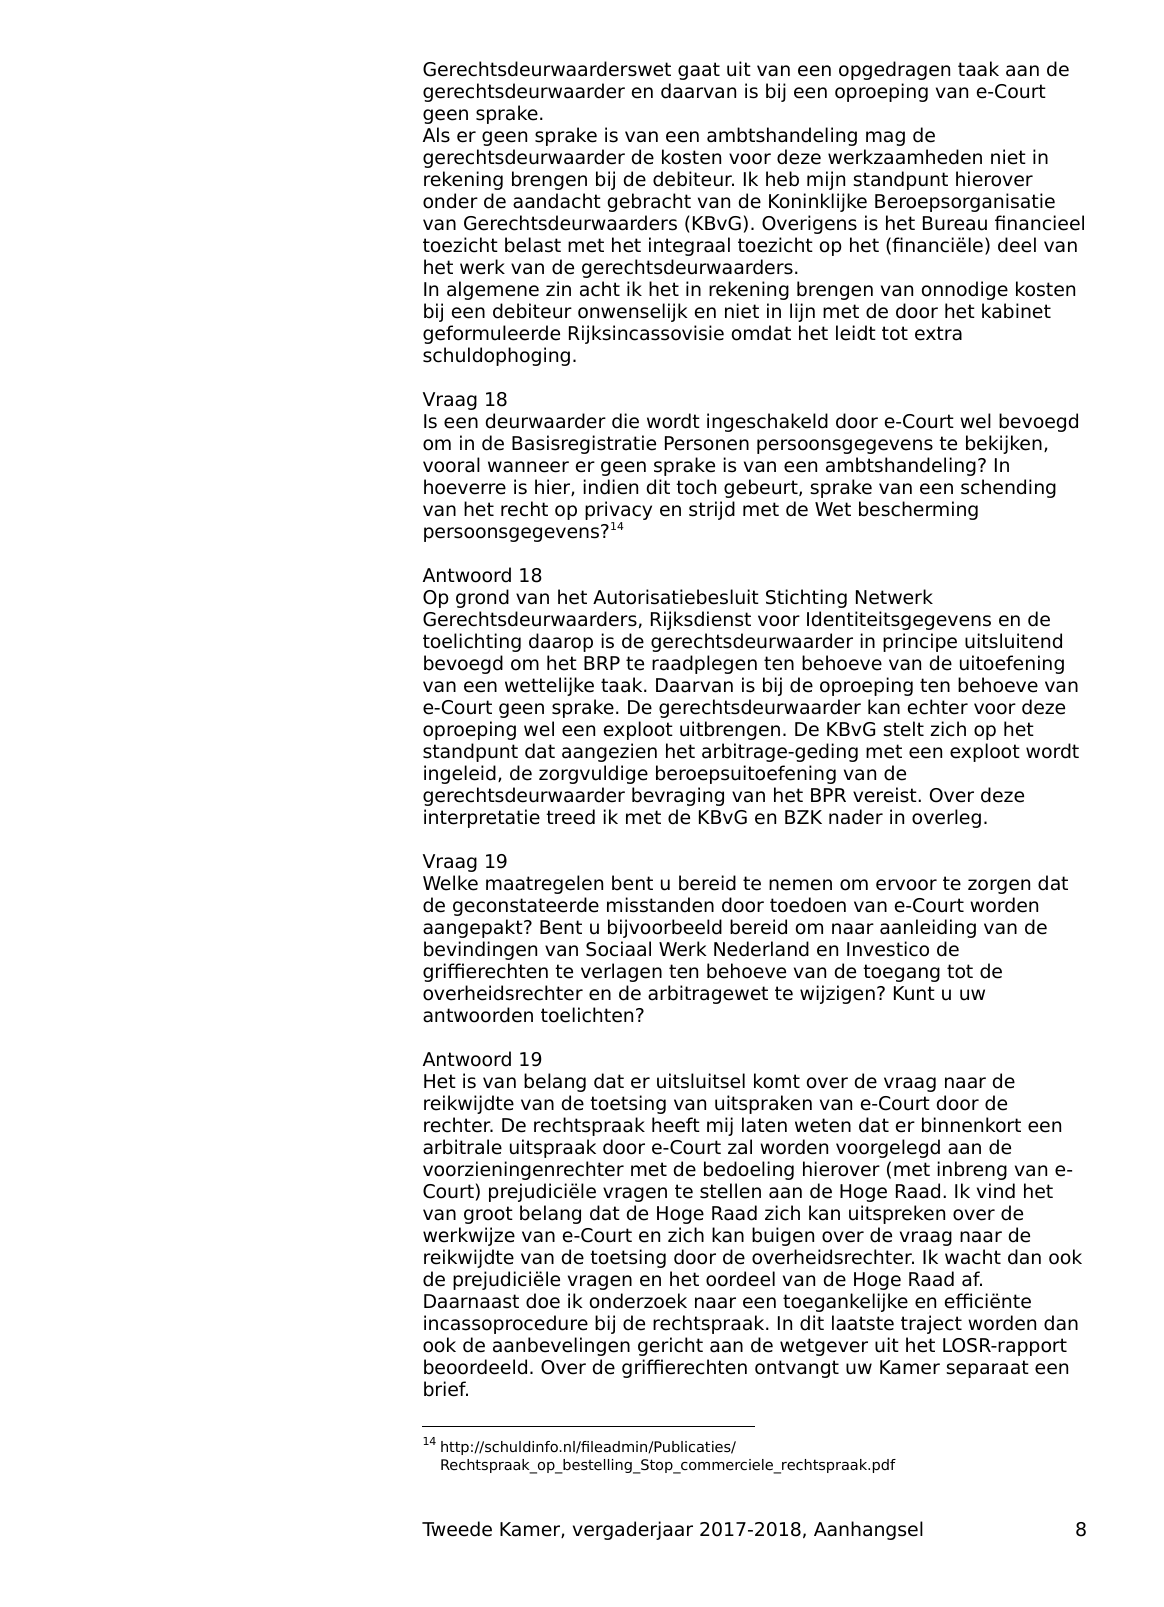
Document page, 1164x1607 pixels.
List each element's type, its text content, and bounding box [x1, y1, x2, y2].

text Vraag 19 [422, 851, 1087, 873]
text Welke maatregelen bent u bereid te nemen om ervoor te zorgen dat de geconstateerde misstanden door toedoen van e-Court worden aangepakt? Bent u bijvoorbeeld bereid om naar aanleiding van de bevindingen van Sociaal Werk Nederland en Investico de griffierechten te verlagen ten behoeve van de toegang tot de overheidsrechter en de arbitragewet te wijzigen? Kunt u uw antwoorden toelichten? [422, 873, 1087, 1027]
text Het is van belang dat er uitsluitsel komt over de vraag naar de reikwijdte van de toetsing van uitspraken van e-Court door de rechter. De rechtspraak heeft mij laten weten dat er binnenkort een arbitrale uitspraak door e-Court zal worden voorgelegd aan de voorzieningenrechter met de bedoeling hierover (met inbreng van e-Court) prejudiciële vragen te stellen aan de Hoge Raad. Ik vind het van groot belang dat de Hoge Raad zich kan uitspreken over de werkwijze van e-Court en zich kan buigen over de vraag naar de reikwijdte van de toetsing door de overheidsrechter. Ik wacht dan ook de prejudiciële vragen en het oordeel van de Hoge Raad af. Daarnaast doe ik onderzoek naar een toegankelijke en efficiënte incassoprocedure bij de rechtspraak. In dit laatste traject worden dan ook de aanbevelingen gericht aan de wetgever uit het LOSR-rapport beoordeeld. Over de griffierechten ontvangt uw Kamer separaat een brief. [422, 1071, 1087, 1401]
text In algemene zin acht ik het in rekening brengen van onnodige kosten bij een debiteur onwenselijk en niet in lijn met de door het kabinet geformuleerde Rijksincassovisie omdat het leidt tot extra schuldophoging. [422, 279, 1087, 367]
text Antwoord 18 [422, 565, 1087, 587]
text Als er geen sprake is van een ambtshandeling mag de gerechtsdeurwaarder de kosten voor deze werkzaamheden niet in rekening brengen bij de debiteur. Ik heb mijn standpunt hierover onder de aandacht gebracht van de Koninklijke Beroepsorganisatie van Gerechtsdeurwaarders (KBvG). Overigens is het Bureau financieel toezicht belast met het integraal toezicht op het (financiële) deel van het werk van de gerechtsdeurwaarders. [422, 125, 1087, 279]
text Antwoord 19 [422, 1049, 1087, 1071]
text http://schuldinfo.nl/fileadmin/Publicaties/Rechtspraak_op_bestelling_Stop_commerciele_rechtspraak.pdf [422, 1435, 1087, 1474]
text Is een deurwaarder die wordt ingeschakeld door e-Court wel bevoegd om in de Basisregistratie Personen persoonsgegevens te bekijken, vooral wanneer er geen sprake is van een ambtshandeling? In hoeverre is hier, indien dit toch gebeurt, sprake van een schending van het recht op privacy en strijd met de Wet bescherming persoonsgegevens? [422, 411, 1087, 543]
text Op grond van het Autorisatiebesluit Stichting Netwerk Gerechtsdeurwaarders, Rijksdienst voor Identiteitsgegevens en de toelichting daarop is de gerechtsdeurwaarder in principe uitsluitend bevoegd om het BRP te raadplegen ten behoeve van de uitoefening van een wettelijke taak. Daarvan is bij de oproeping ten behoeve van e-Court geen sprake. De gerechtsdeurwaarder kan echter voor deze oproeping wel een exploot uitbrengen. De KBvG stelt zich op het standpunt dat aangezien het arbitrage-geding met een exploot wordt ingeleid, de zorgvuldige beroepsuitoefening van de gerechtsdeurwaarder bevraging van het BPR vereist. Over deze interpretatie treed ik met de KBvG en BZK nader in overleg. [422, 587, 1087, 829]
text Vraag 18 [422, 389, 1087, 411]
text Gerechtsdeurwaarderswet gaat uit van een opgedragen taak aan de gerechtsdeurwaarder en daarvan is bij een oproeping van e-Court geen sprake. [422, 59, 1087, 125]
